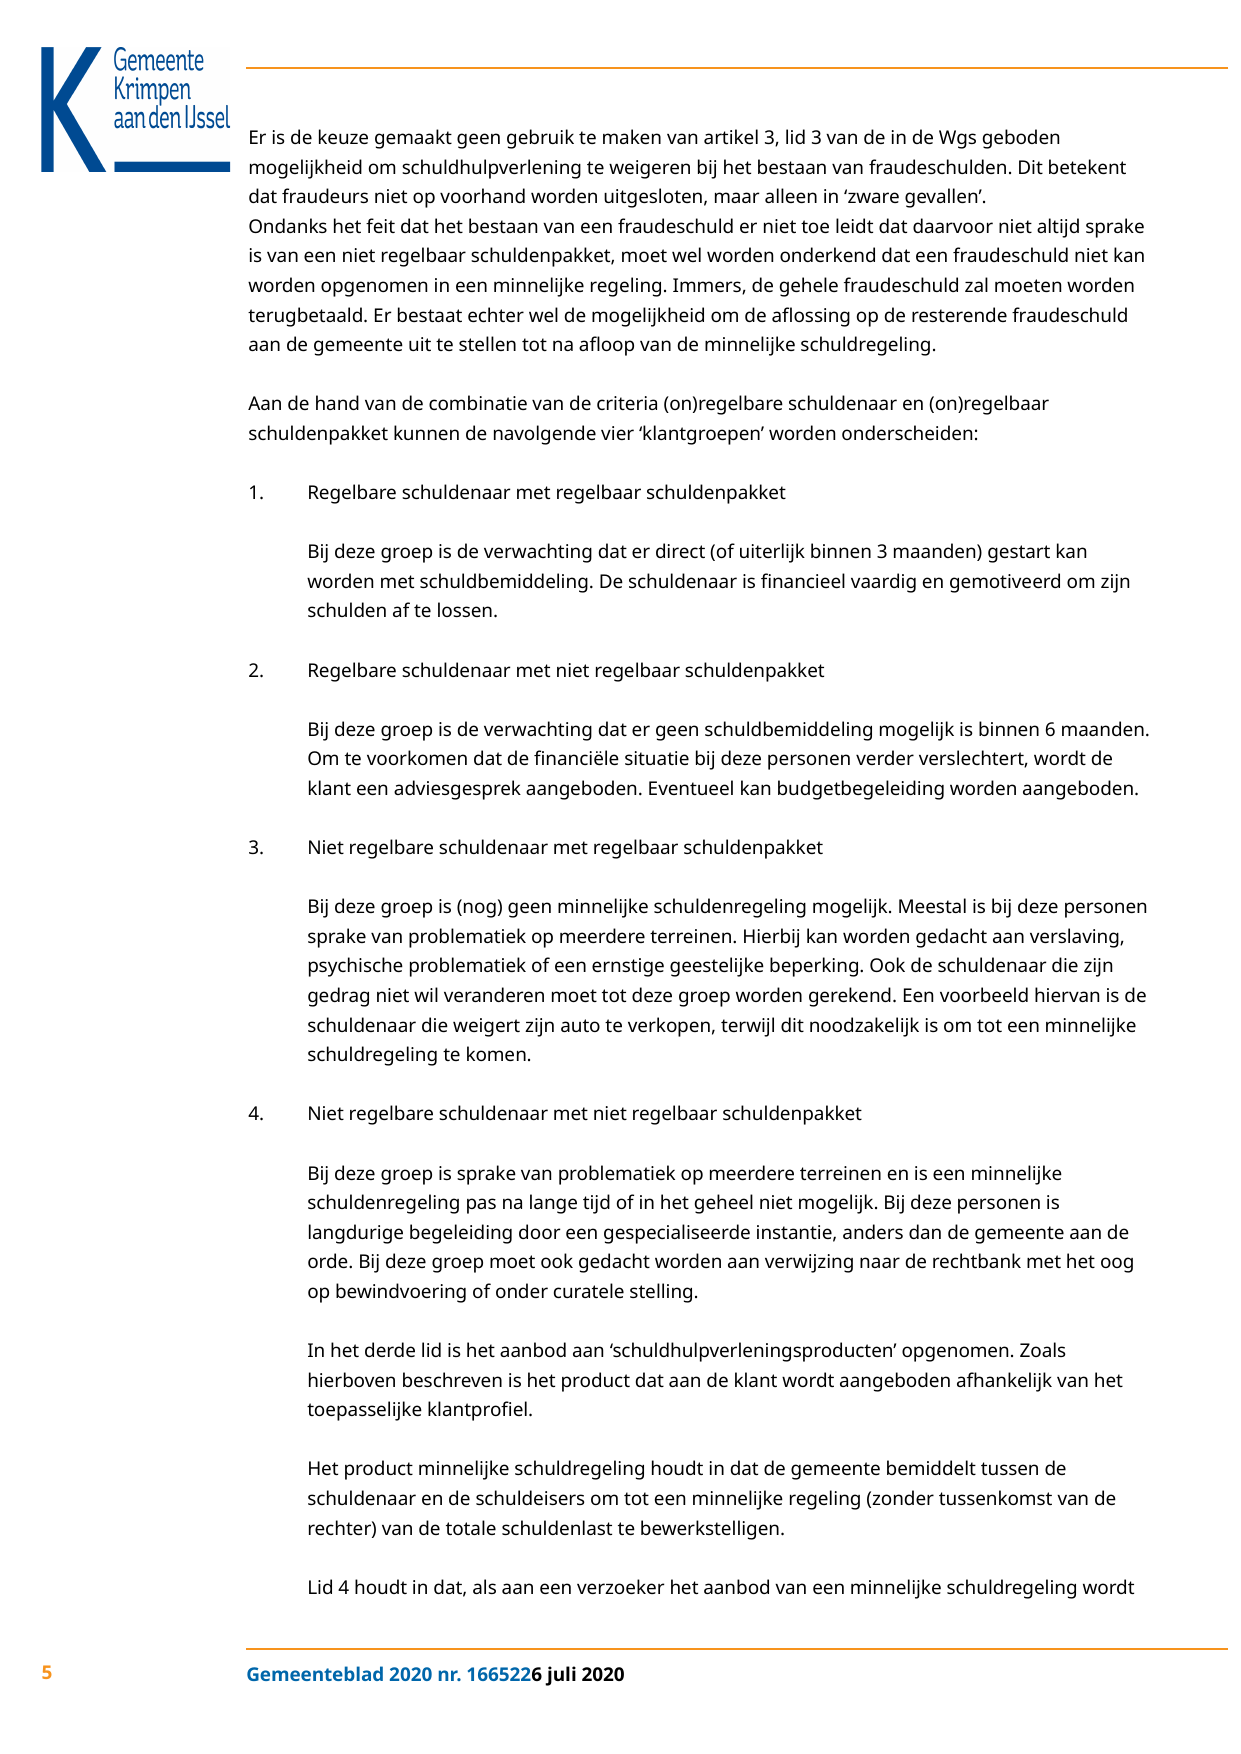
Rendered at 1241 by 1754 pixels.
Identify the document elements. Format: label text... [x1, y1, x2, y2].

list Niet regelbare schuldenaar met niet regelbaar schuldenpakket [248, 1101, 1152, 1126]
list Bij deze groep is de verwachting dat er direct (of uiterlijk binnen 3 maanden) gestart kan worden met schuldbemiddeling. De schuldenaar is financieel vaardig en gemotiveerd om zijn schulden af te lossen. [248, 538, 1152, 623]
list Bij deze groep is de verwachting dat er geen schuldbemiddeling mogelijk is binnen 6 maanden. Om te voorkomen dat de financiële situatie bij deze personen verder verslechtert, wordt de klant een adviesgesprek aangeboden. Eventueel kan budgetbegeleiding worden aangeboden. [248, 716, 1152, 801]
text Er is de keuze gemaakt geen gebruik te maken van artikel 3, lid 3 van de in de Wgs geboden mogelijkheid om schuldhulpverlening te weigeren bij het bestaan van fraudeschulden. Dit betekent dat fraudeurs niet op voorhand worden uitgesloten, maar alleen in ‘zware gevallen’. [248, 124, 1152, 209]
picture [41, 47, 231, 172]
list Regelbare schuldenaar met regelbaar schuldenpakket [248, 479, 1152, 505]
list Niet regelbare schuldenaar met regelbaar schuldenpakket [248, 834, 1152, 860]
list Lid 4 houdt in dat, als aan een verzoeker het aanbod van een minnelijke schuldregeling wordt [248, 1574, 1152, 1600]
list Bij deze groep is sprake van problematiek op meerdere terreinen en is een minnelijke schuldenregeling pas na lange tijd of in het geheel niet mogelijk. Bij deze personen is langdurige begeleiding door een gespecialiseerde instantie, anders dan de gemeente aan de orde. Bij deze groep moet ook gedacht worden aan verwijzing naar de rechtbank met het oog op bewindvoering of onder curatele stelling. [248, 1160, 1152, 1304]
text Ondanks het feit dat het bestaan van een fraudeschuld er niet toe leidt dat daarvoor niet altijd sprake is van een niet regelbaar schuldenpakket, moet wel worden onderkend dat een fraudeschuld niet kan worden opgenomen in een minnelijke regeling. Immers, de gehele fraudeschuld zal moeten worden terugbetaald. Er bestaat echter wel de mogelijkheid om de aflossing op de resterende fraudeschuld aan de gemeente uit te stellen tot na afloop van de minnelijke schuldregeling. [248, 213, 1152, 357]
list Bij deze groep is (nog) geen minnelijke schuldenregeling mogelijk. Meestal is bij deze personen sprake van problematiek op meerdere terreinen. Hierbij kan worden gedacht aan verslaving, psychische problematiek of een ernstige geestelijke beperking. Ook de schuldenaar die zijn gedrag niet wil veranderen moet tot deze groep worden gerekend. Een voorbeeld hiervan is de schuldenaar die weigert zijn auto te verkopen, terwijl dit noodzakelijk is om tot een minnelijke schuldregeling te komen. [248, 893, 1152, 1067]
text Aan de hand van de combinatie van de criteria (on)regelbare schuldenaar en (on)regelbaar schuldenpakket kunnen de navolgende vier ‘klantgroepen’ worden onderscheiden: [248, 391, 1152, 446]
list In het derde lid is het aanbod aan ‘schuldhulpverleningsproducten’ opgenomen. Zoals hierboven beschreven is het product dat aan de klant wordt aangeboden afhankelijk van het toepasselijke klantprofiel. [248, 1337, 1152, 1422]
list Regelbare schuldenaar met niet regelbaar schuldenpakket [248, 657, 1152, 683]
list Het product minnelijke schuldregeling houdt in dat de gemeente bemiddelt tussen de schuldenaar en de schuldeisers om tot een minnelijke regeling (zonder tussenkomst van de rechter) van de totale schuldenlast te bewerkstelligen. [248, 1456, 1152, 1541]
